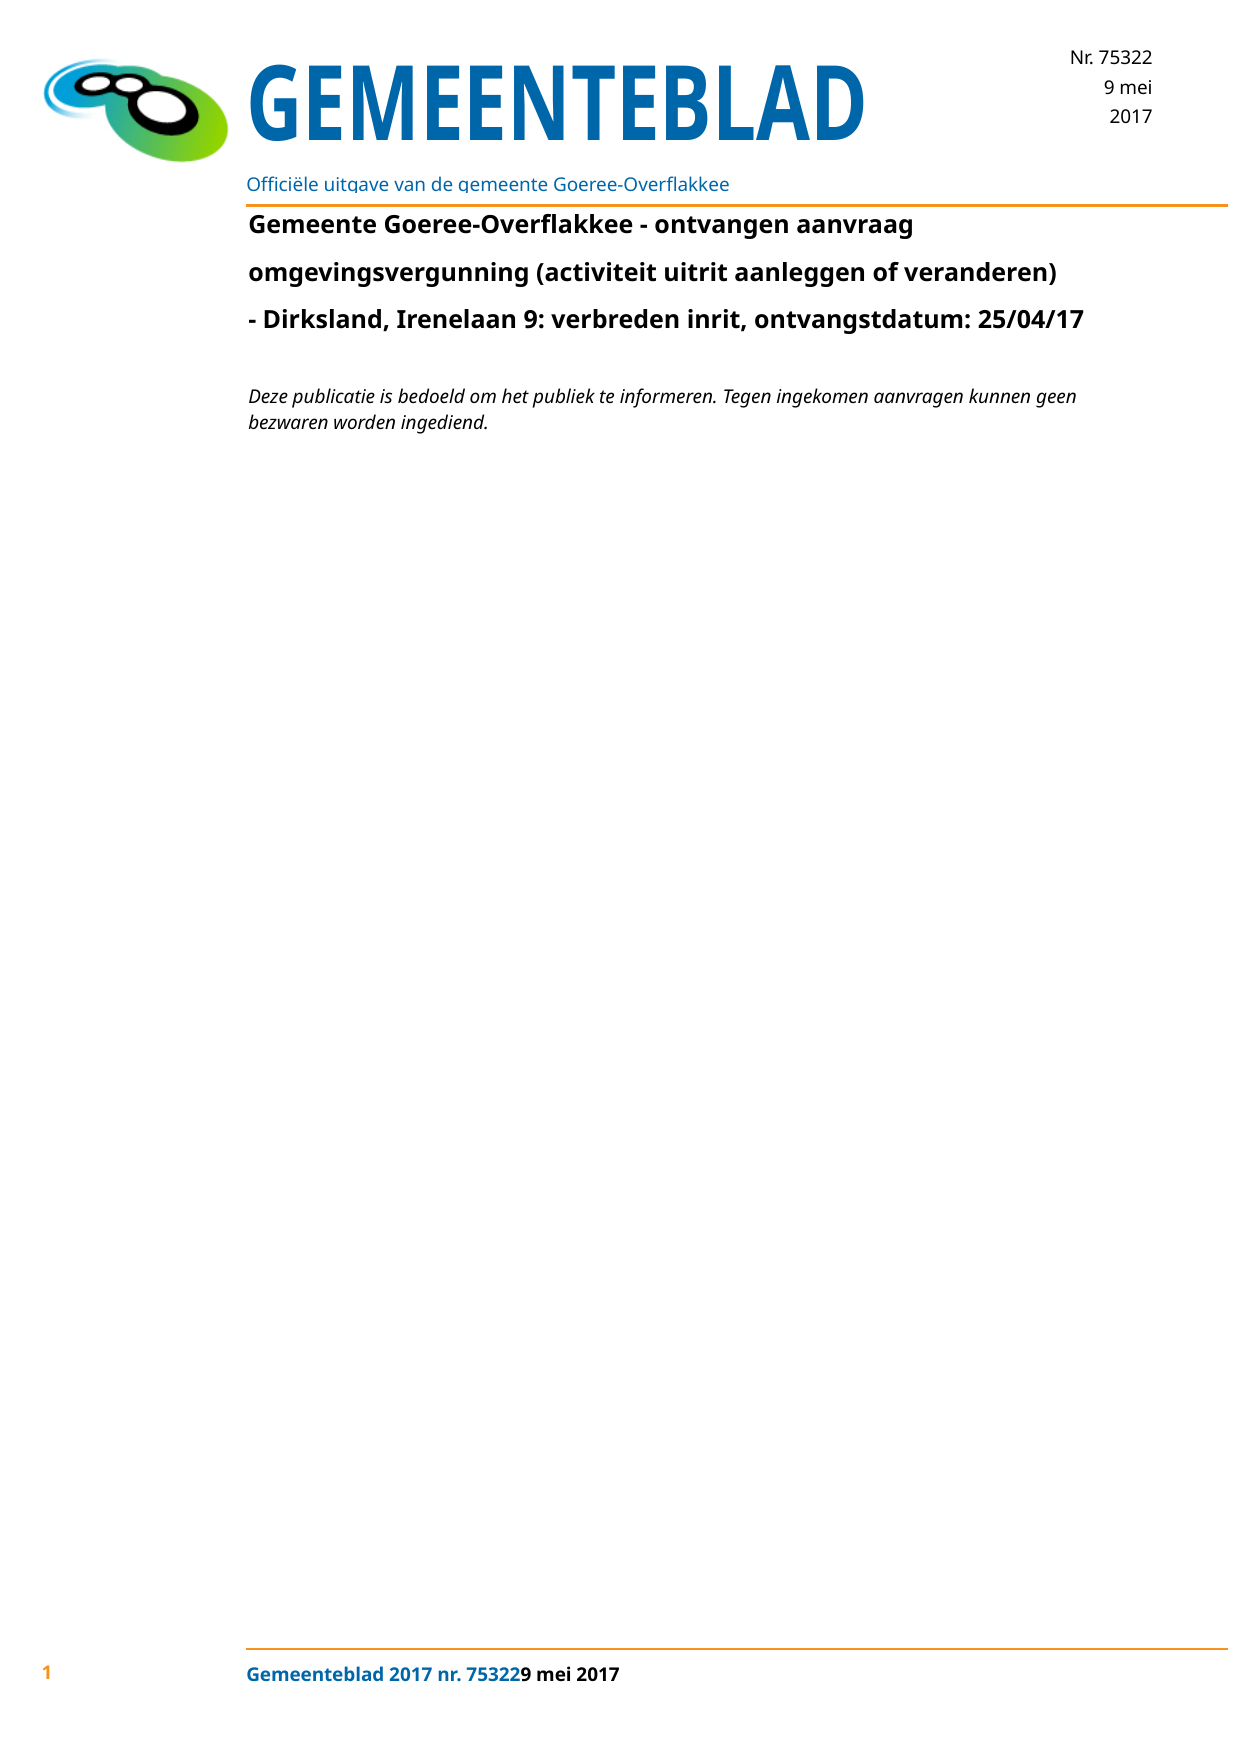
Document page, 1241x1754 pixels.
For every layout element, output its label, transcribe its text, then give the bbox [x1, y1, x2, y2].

text Gemeente Goeree-Overflakkee - ontvangen aanvraag omgevingsvergunning (activiteit uitrit aanleggen of veranderen) - Dirksland, Irenelaan 9: verbreden inrit, ontvangstdatum: 25/04/17 [248, 207, 1152, 336]
picture [41, 47, 231, 172]
text Deze publicatie is bedoeld om het publiek te informeren. Tegen ingekomen aanvragen kunnen geen bezwaren worden ingediend. [248, 384, 1152, 435]
